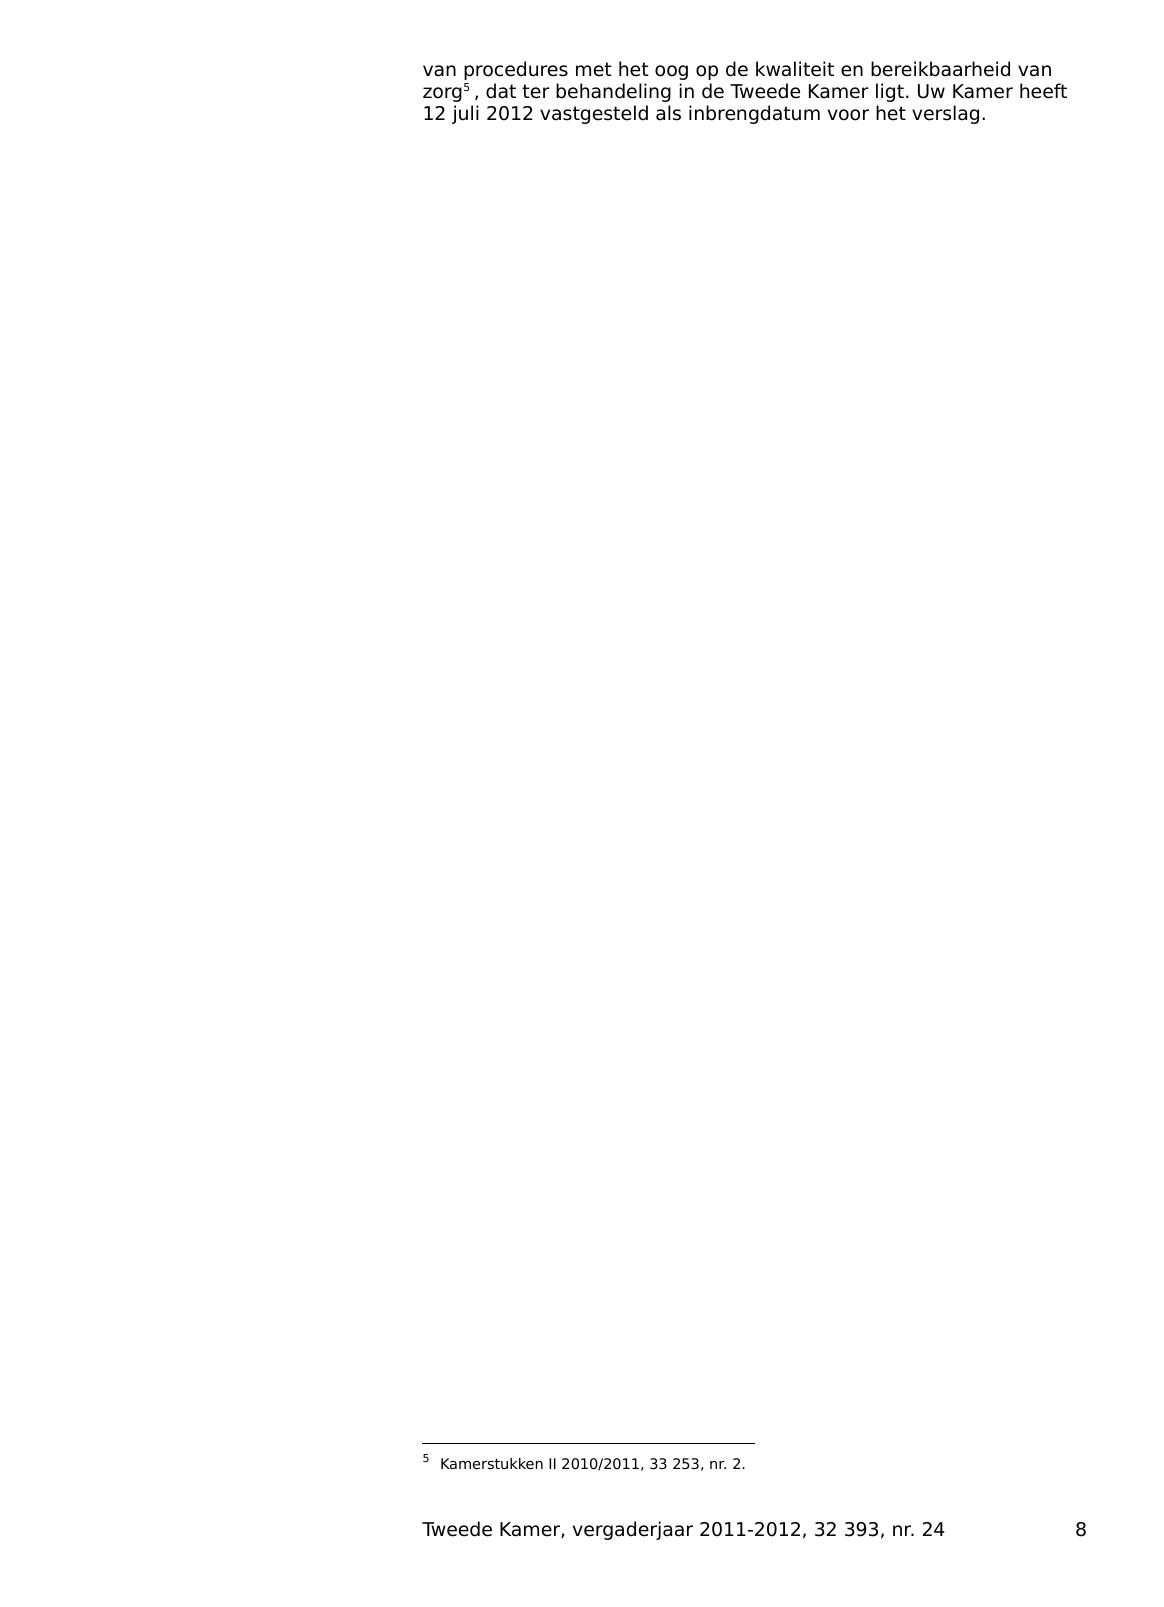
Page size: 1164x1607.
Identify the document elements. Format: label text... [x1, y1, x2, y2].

text van procedures met het oog op de kwaliteit en bereikbaarheid van zorg, dat ter behandeling in de Tweede Kamer ligt. Uw Kamer heeft 12 juli 2012 vastgesteld als inbrengdatum voor het verslag. [422, 59, 1087, 125]
text Kamerstukken II 2010/2011, 33 253, nr. 2. [422, 1452, 1087, 1474]
